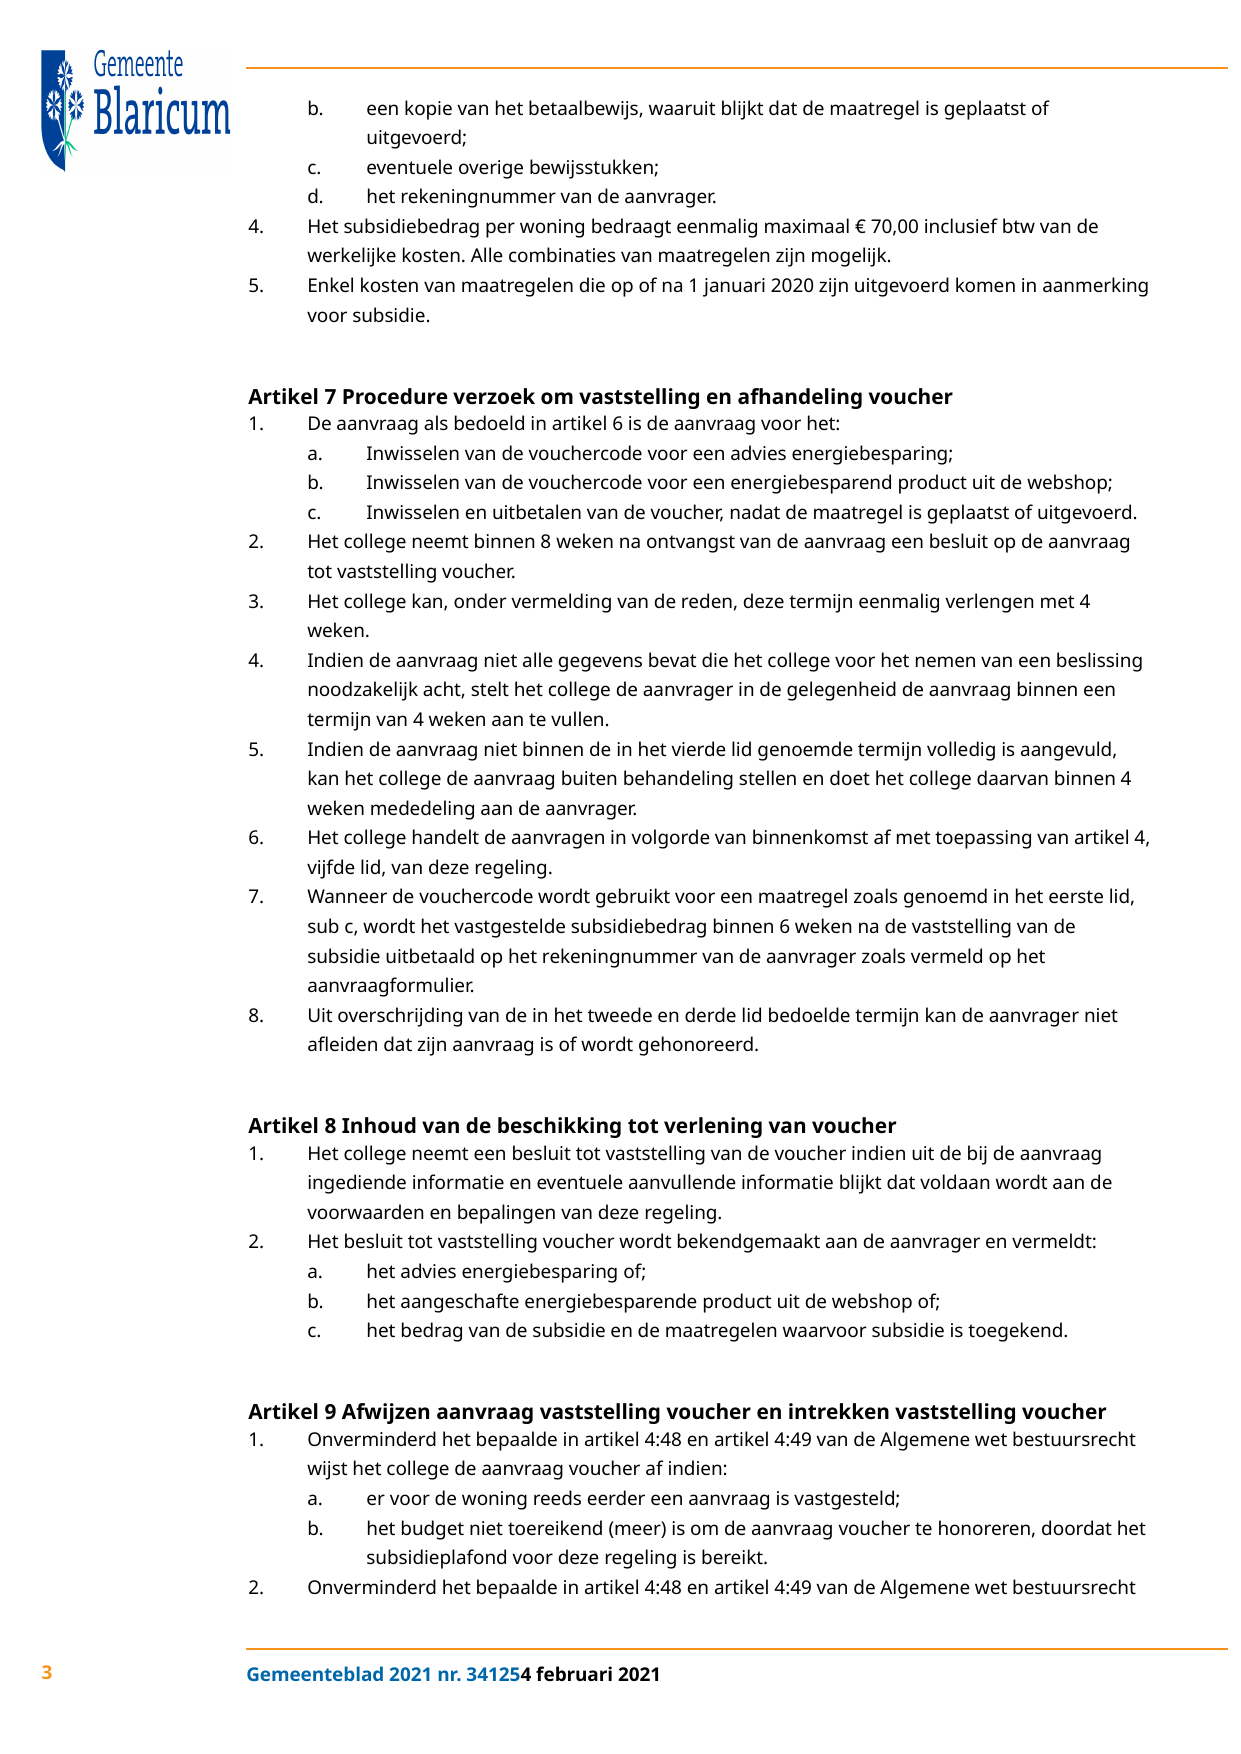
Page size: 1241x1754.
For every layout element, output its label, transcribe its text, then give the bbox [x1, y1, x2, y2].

list het budget niet toereikend (meer) is om de aanvraag voucher te honoreren, doordat het subsidieplafond voor deze regeling is bereikt. [307, 1515, 1152, 1570]
list Inwisselen van de vouchercode voor een advies energiebesparing; [307, 440, 1152, 466]
list Indien de aanvraag niet binnen de in het vierde lid genoemde termijn volledig is aangevuld, kan het college de aanvraag buiten behandeling stellen en doet het college daarvan binnen 4 weken mededeling aan de aanvrager. [248, 736, 1152, 821]
list Het college neemt binnen 8 weken na ontvangst van de aanvraag een besluit op de aanvraag tot vaststelling voucher. [248, 529, 1152, 584]
list eventuele overige bewijsstukken; [307, 154, 1152, 180]
list het advies energiebesparing of; [307, 1258, 1152, 1284]
list een kopie van het betaalbewijs, waaruit blijkt dat de maatregel is geplaatst of uitgevoerd; [307, 95, 1152, 150]
list Uit overschrijding van de in het tweede en derde lid bedoelde termijn kan de aanvrager niet afleiden dat zijn aanvraag is of wordt gehonoreerd. [248, 1002, 1152, 1057]
list Onverminderd het bepaalde in artikel 4:48 en artikel 4:49 van de Algemene wet bestuursrecht [248, 1574, 1152, 1599]
text Artikel 9 Afwijzen aanvraag vaststelling voucher en intrekken vaststelling voucher [248, 1397, 1152, 1426]
list Inwisselen en uitbetalen van de voucher, nadat de maatregel is geplaatst of uitgevoerd. [307, 499, 1152, 525]
list Wanneer de vouchercode wordt gebruikt voor een maatregel zoals genoemd in het eerste lid, sub c, wordt het vastgestelde subsidiebedrag binnen 6 weken na de vaststelling van de subsidie uitbetaald op het rekeningnummer van de aanvrager zoals vermeld op het aanvraagformulier. [248, 884, 1152, 998]
list Inwisselen van de vouchercode voor een energiebesparend product uit de webshop; [307, 469, 1152, 495]
text Artikel 7 Procedure verzoek om vaststelling en afhandeling voucher [248, 382, 1152, 410]
list er voor de woning reeds eerder een aanvraag is vastgesteld; [307, 1485, 1152, 1511]
list het aangeschafte energiebesparende product uit de webshop of; [307, 1288, 1152, 1314]
list Het college kan, onder vermelding van de reden, deze termijn eenmalig verlengen met 4 weken. [248, 588, 1152, 643]
list Het subsidiebedrag per woning bedraagt eenmalig maximaal € 70,00 inclusief btw van de werkelijke kosten. Alle combinaties van maatregelen zijn mogelijk. [248, 213, 1152, 268]
text Artikel 8 Inhoud van de beschikking tot verlening van voucher [248, 1112, 1152, 1140]
list Het college handelt de aanvragen in volgorde van binnenkomst af met toepassing van artikel 4, vijfde lid, van deze regeling. [248, 824, 1152, 880]
list Onverminderd het bepaalde in artikel 4:48 en artikel 4:49 van de Algemene wet bestuursrecht wijst het college de aanvraag voucher af indien: [248, 1426, 1152, 1481]
list Het college neemt een besluit tot vaststelling van de voucher indien uit de bij de aanvraag ingediende informatie en eventuele aanvullende informatie blijkt dat voldaan wordt aan de voorwaarden en bepalingen van deze regeling. [248, 1140, 1152, 1225]
list De aanvraag als bedoeld in artikel 6 is de aanvraag voor het: [248, 410, 1152, 436]
list Het besluit tot vaststelling voucher wordt bekendgemaakt aan de aanvrager en vermeldt: [248, 1229, 1152, 1254]
list het bedrag van de subsidie en de maatregelen waarvoor subsidie is toegekend. [307, 1317, 1152, 1343]
picture [41, 47, 231, 172]
list Enkel kosten van maatregelen die op of na 1 januari 2020 zijn uitgevoerd komen in aanmerking voor subsidie. [248, 272, 1152, 328]
list het rekeningnummer van de aanvrager. [307, 183, 1152, 209]
list Indien de aanvraag niet alle gegevens bevat die het college voor het nemen van een beslissing noodzakelijk acht, stelt het college de aanvrager in de gelegenheid de aanvraag binnen een termijn van 4 weken aan te vullen. [248, 647, 1152, 732]
